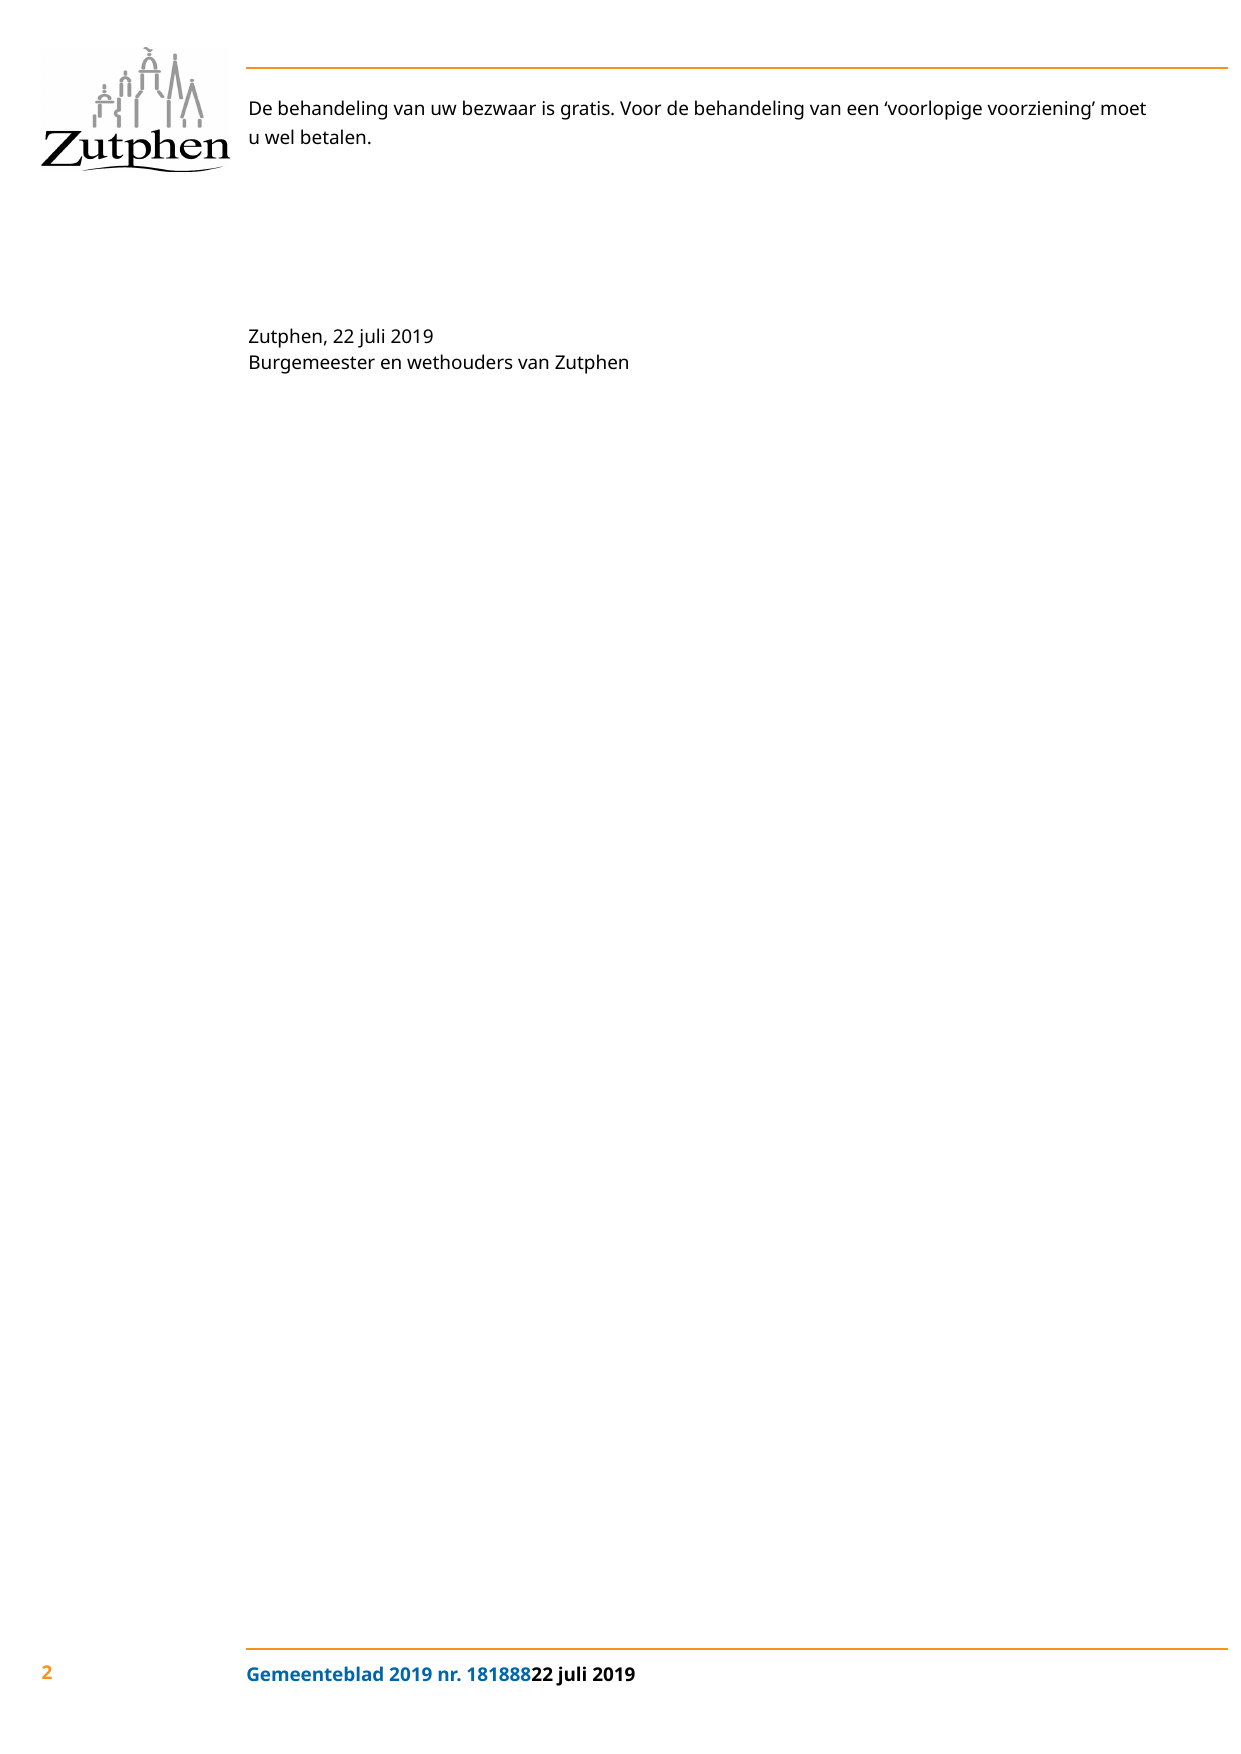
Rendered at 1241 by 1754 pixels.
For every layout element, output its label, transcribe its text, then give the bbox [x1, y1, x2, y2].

text Zutphen, 22 juli 2019 [248, 323, 1152, 349]
picture [41, 47, 231, 172]
text Burgemeester en wethouders van Zutphen [248, 349, 1152, 375]
text De behandeling van uw bezwaar is gratis. Voor de behandeling van een ‘voorlopige voorziening’ moet u wel betalen. [248, 95, 1152, 150]
